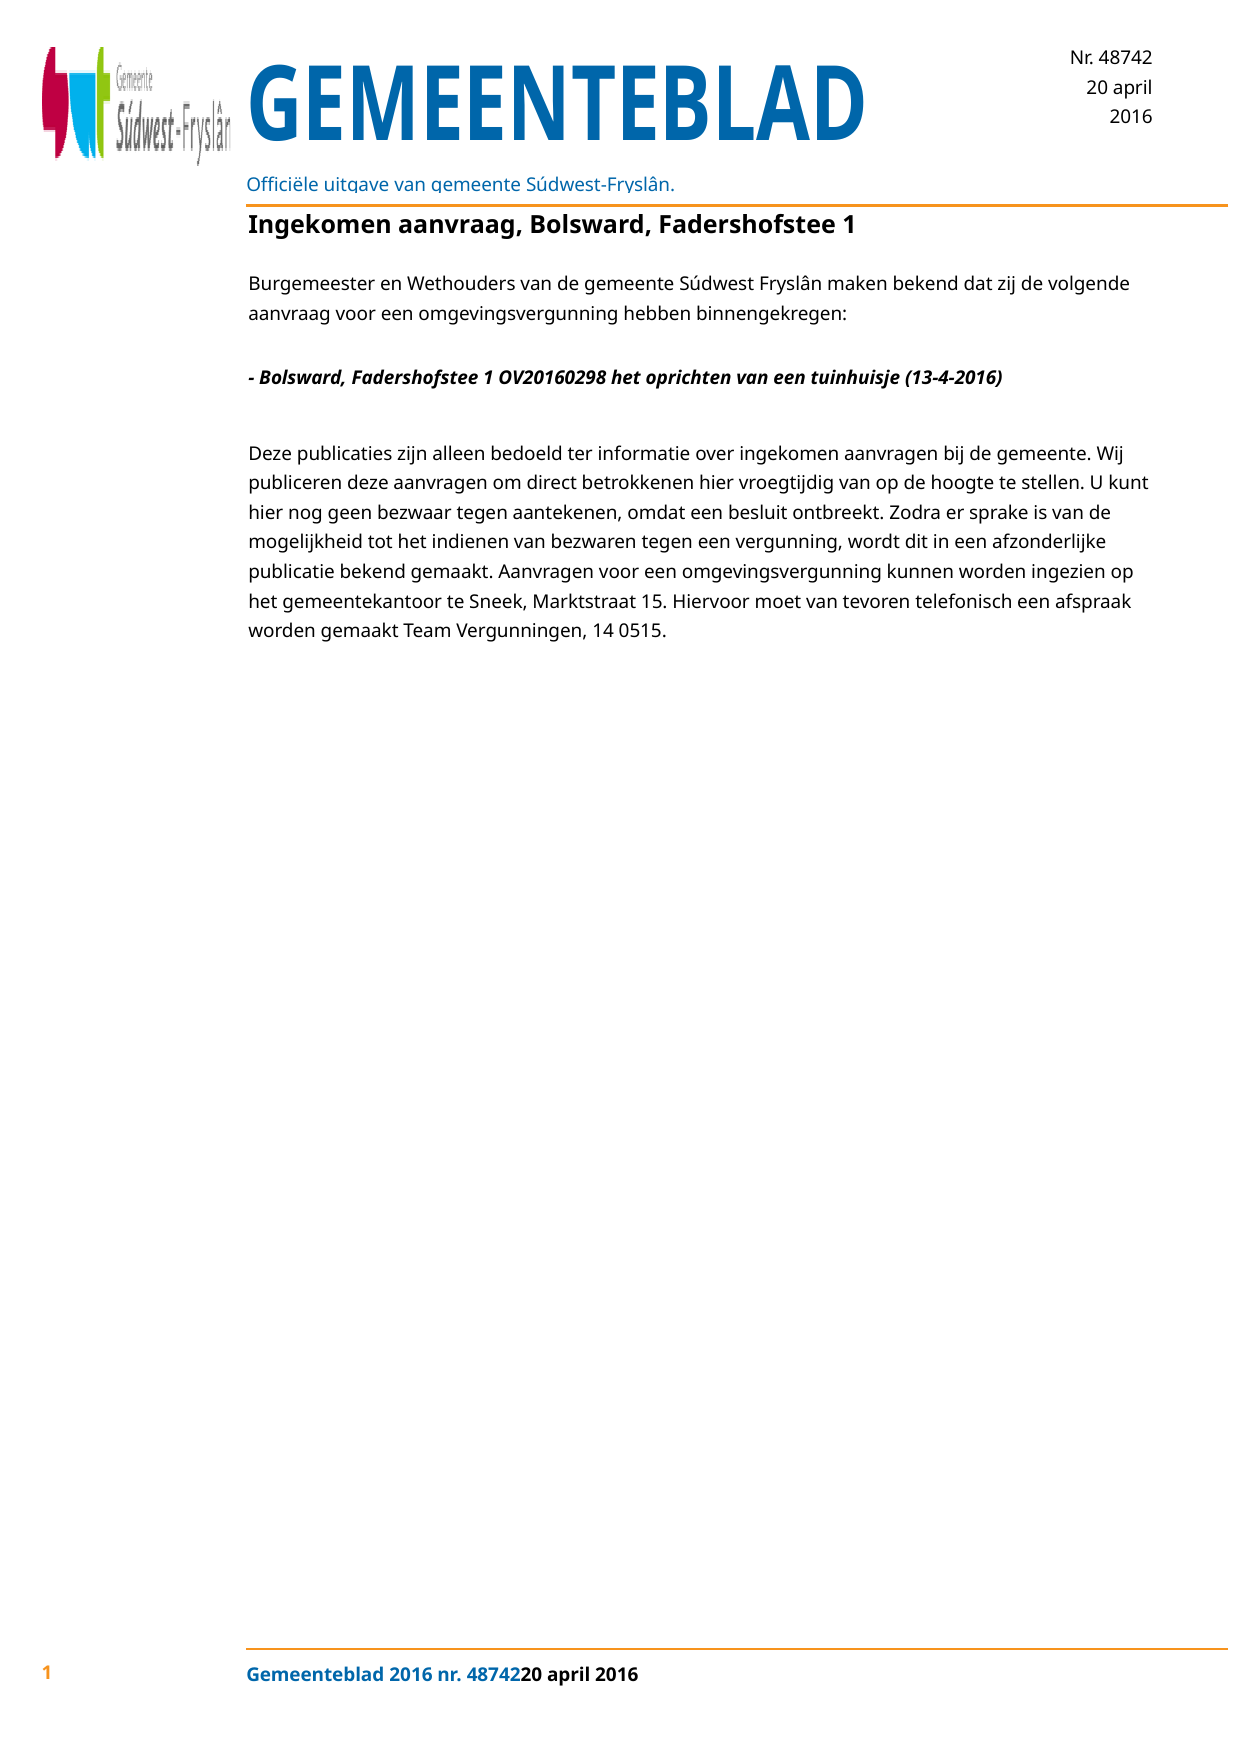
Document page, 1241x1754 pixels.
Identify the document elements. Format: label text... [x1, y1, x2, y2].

picture [41, 47, 231, 172]
text Deze publicaties zijn alleen bedoeld ter informatie over ingekomen aanvragen bij de gemeente. Wij publiceren deze aanvragen om direct betrokkenen hier vroegtijdig van op de hoogte te stellen. U kunt hier nog geen bezwaar tegen aantekenen, omdat een besluit ontbreekt. Zodra er sprake is van de mogelijkheid tot het indienen van bezwaren tegen een vergunning, wordt dit in een afzonderlijke publicatie bekend gemaakt. Aanvragen voor een omgevingsvergunning kunnen worden ingezien op het gemeentekantoor te Sneek, Marktstraat 15. Hiervoor moet van tevoren telefonisch een afspraak worden gemaakt Team Vergunningen, 14 0515. [248, 440, 1152, 643]
text Burgemeester en Wethouders van de gemeente Súdwest Fryslân maken bekend dat zij de volgende aanvraag voor een omgevingsvergunning hebben binnengekregen: [248, 270, 1152, 326]
text - Bolsward, Fadershofstee 1 OV20160298 het oprichten van een tuinhuisje (13-4-2016) [248, 364, 1152, 389]
text Ingekomen aanvraag, Bolsward, Fadershofstee 1 [248, 207, 1152, 241]
